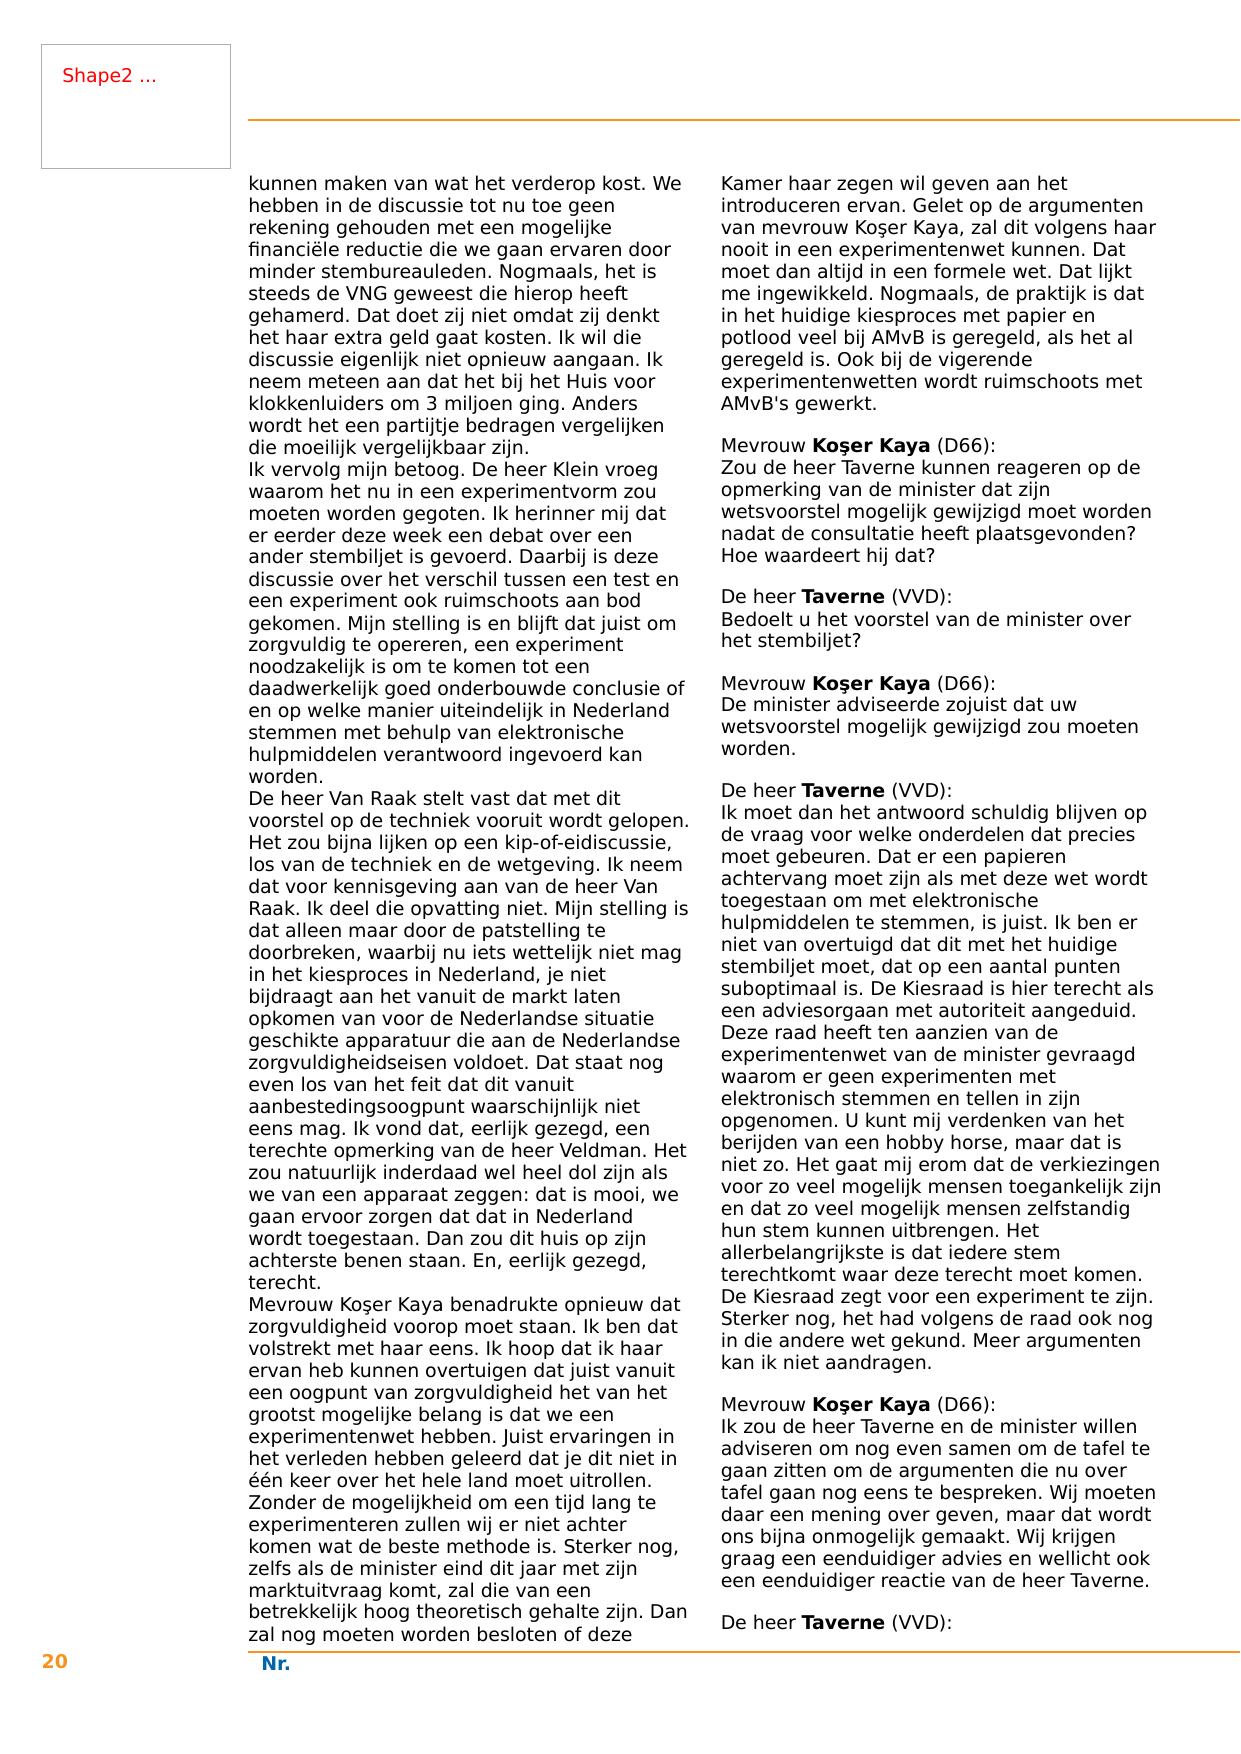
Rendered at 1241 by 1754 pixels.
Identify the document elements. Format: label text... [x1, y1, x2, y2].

text De heer Van Raak stelt vast dat met dit voorstel op de techniek vooruit wordt gelopen. Het zou bijna lijken op een kip-of-eidiscussie, los van de techniek en de wetgeving. Ik neem dat voor kennisgeving aan van de heer Van Raak. Ik deel die opvatting niet. Mijn stelling is dat alleen maar door de patstelling te doorbreken, waarbij nu iets wettelijk niet mag in het kiesproces in Nederland, je niet bijdraagt aan het vanuit de markt laten opkomen van voor de Nederlandse situatie geschikte apparatuur die aan de Nederlandse zorgvuldigheidseisen voldoet. Dat staat nog even los van het feit dat dit vanuit aanbestedingsoogpunt waarschijnlijk niet eens mag. Ik vond dat, eerlijk gezegd, een terechte opmerking van de heer Veldman. Het zou natuurlijk inderdaad wel heel dol zijn als we van een apparaat zeggen: dat is mooi, we gaan ervoor zorgen dat dat in Nederland wordt toegestaan. Dan zou dit huis op zijn achterste benen staan. En, eerlijk gezegd, terecht. [248, 788, 691, 1294]
text Bedoelt u het voorstel van de minister over het stembiljet? [721, 608, 1163, 652]
text De heer Taverne (VVD): [721, 1612, 1163, 1633]
text Mevrouw Koşer Kaya (D66): [721, 434, 1163, 457]
text De heer Taverne (VVD): [721, 780, 1163, 802]
text Mevrouw Koşer Kaya (D66): [721, 1394, 1163, 1416]
text Ik vervolg mijn betoog. De heer Klein vroeg waarom het nu in een experimentvorm zou moeten worden gegoten. Ik herinner mij dat er eerder deze week een debat over een ander stembiljet is gevoerd. Daarbij is deze discussie over het verschil tussen een test en een experiment ook ruimschoots aan bod gekomen. Mijn stelling is en blijft dat juist om zorgvuldig te opereren, een experiment noodzakelijk is om te komen tot een daadwerkelijk goed onderbouwde conclusie of en op welke manier uiteindelijk in Nederland stemmen met behulp van elektronische hulpmiddelen verantwoord ingevoerd kan worden. [248, 458, 691, 788]
text kunnen maken van wat het verderop kost. We hebben in de discussie tot nu toe geen rekening gehouden met een mogelijke financiële reductie die we gaan ervaren door minder stembureauleden. Nogmaals, het is steeds de VNG geweest die hierop heeft gehamerd. Dat doet zij niet omdat zij denkt het haar extra geld gaat kosten. Ik wil die discussie eigenlijk niet opnieuw aangaan. Ik neem meteen aan dat het bij het Huis voor klokkenluiders om 3 miljoen ging. Anders wordt het een partijtje bedragen vergelijken die moeilijk vergelijkbaar zijn. [248, 173, 691, 458]
text De minister adviseerde zojuist dat uw wetsvoorstel mogelijk gewijzigd zou moeten worden. [721, 694, 1163, 760]
text Ik moet dan het antwoord schuldig blijven op de vraag voor welke onderdelen dat precies moet gebeuren. Dat er een papieren achtervang moet zijn als met deze wet wordt toegestaan om met elektronische hulpmiddelen te stemmen, is juist. Ik ben er niet van overtuigd dat dit met het huidige stembiljet moet, dat op een aantal punten suboptimaal is. De Kiesraad is hier terecht als een adviesorgaan met autoriteit aangeduid. Deze raad heeft ten aanzien van de experimentenwet van de minister gevraagd waarom er geen experimenten met elektronisch stemmen en tellen in zijn opgenomen. U kunt mij verdenken van het berijden van een hobby horse, maar dat is niet zo. Het gaat mij erom dat de verkiezingen voor zo veel mogelijk mensen toegankelijk zijn en dat zo veel mogelijk mensen zelfstandig hun stem kunnen uitbrengen. Het allerbelangrijkste is dat iedere stem terechtkomt waar deze terecht moet komen. De Kiesraad zegt voor een experiment te zijn. Sterker nog, het had volgens de raad ook nog in die andere wet gekund. Meer argumenten kan ik niet aandragen. [721, 802, 1163, 1374]
text De heer Taverne (VVD): [721, 586, 1163, 608]
text Kamer haar zegen wil geven aan het introduceren ervan. Gelet op de argumenten van mevrouw Koşer Kaya, zal dit volgens haar nooit in een experimentenwet kunnen. Dat moet dan altijd in een formele wet. Dat lijkt me ingewikkeld. Nogmaals, de praktijk is dat in het huidige kiesproces met papier en potlood veel bij AMvB is geregeld, als het al geregeld is. Ook bij de vigerende experimentenwetten wordt ruimschoots met AMvB's gewerkt. [721, 173, 1163, 414]
text Ik zou de heer Taverne en de minister willen adviseren om nog even samen om de tafel te gaan zitten om de argumenten die nu over tafel gaan nog eens te bespreken. Wij moeten daar een mening over geven, maar dat wordt ons bijna onmogelijk gemaakt. Wij krijgen graag een eenduidiger advies en wellicht ook een eenduidiger reactie van de heer Taverne. [721, 1416, 1163, 1592]
text Zou de heer Taverne kunnen reageren op de opmerking van de minister dat zijn wetsvoorstel mogelijk gewijzigd moet worden nadat de consultatie heeft plaatsgevonden? Hoe waardeert hij dat? [721, 457, 1163, 566]
text Mevrouw Koşer Kaya benadrukte opnieuw dat zorgvuldigheid voorop moet staan. Ik ben dat volstrekt met haar eens. Ik hoop dat ik haar ervan heb kunnen overtuigen dat juist vanuit een oogpunt van zorgvuldigheid het van het grootst mogelijke belang is dat we een experimentenwet hebben. Juist ervaringen in het verleden hebben geleerd dat je dit niet in één keer over het hele land moet uitrollen. Zonder de mogelijkheid om een tijd lang te experimenteren zullen wij er niet achter komen wat de beste methode is. Sterker nog, zelfs als de minister eind dit jaar met zijn marktuitvraag komt, zal die van een betrekkelijk hoog theoretisch gehalte zijn. Dan zal nog moeten worden besloten of deze [248, 1294, 691, 1645]
text Mevrouw Koşer Kaya (D66): [721, 672, 1163, 694]
